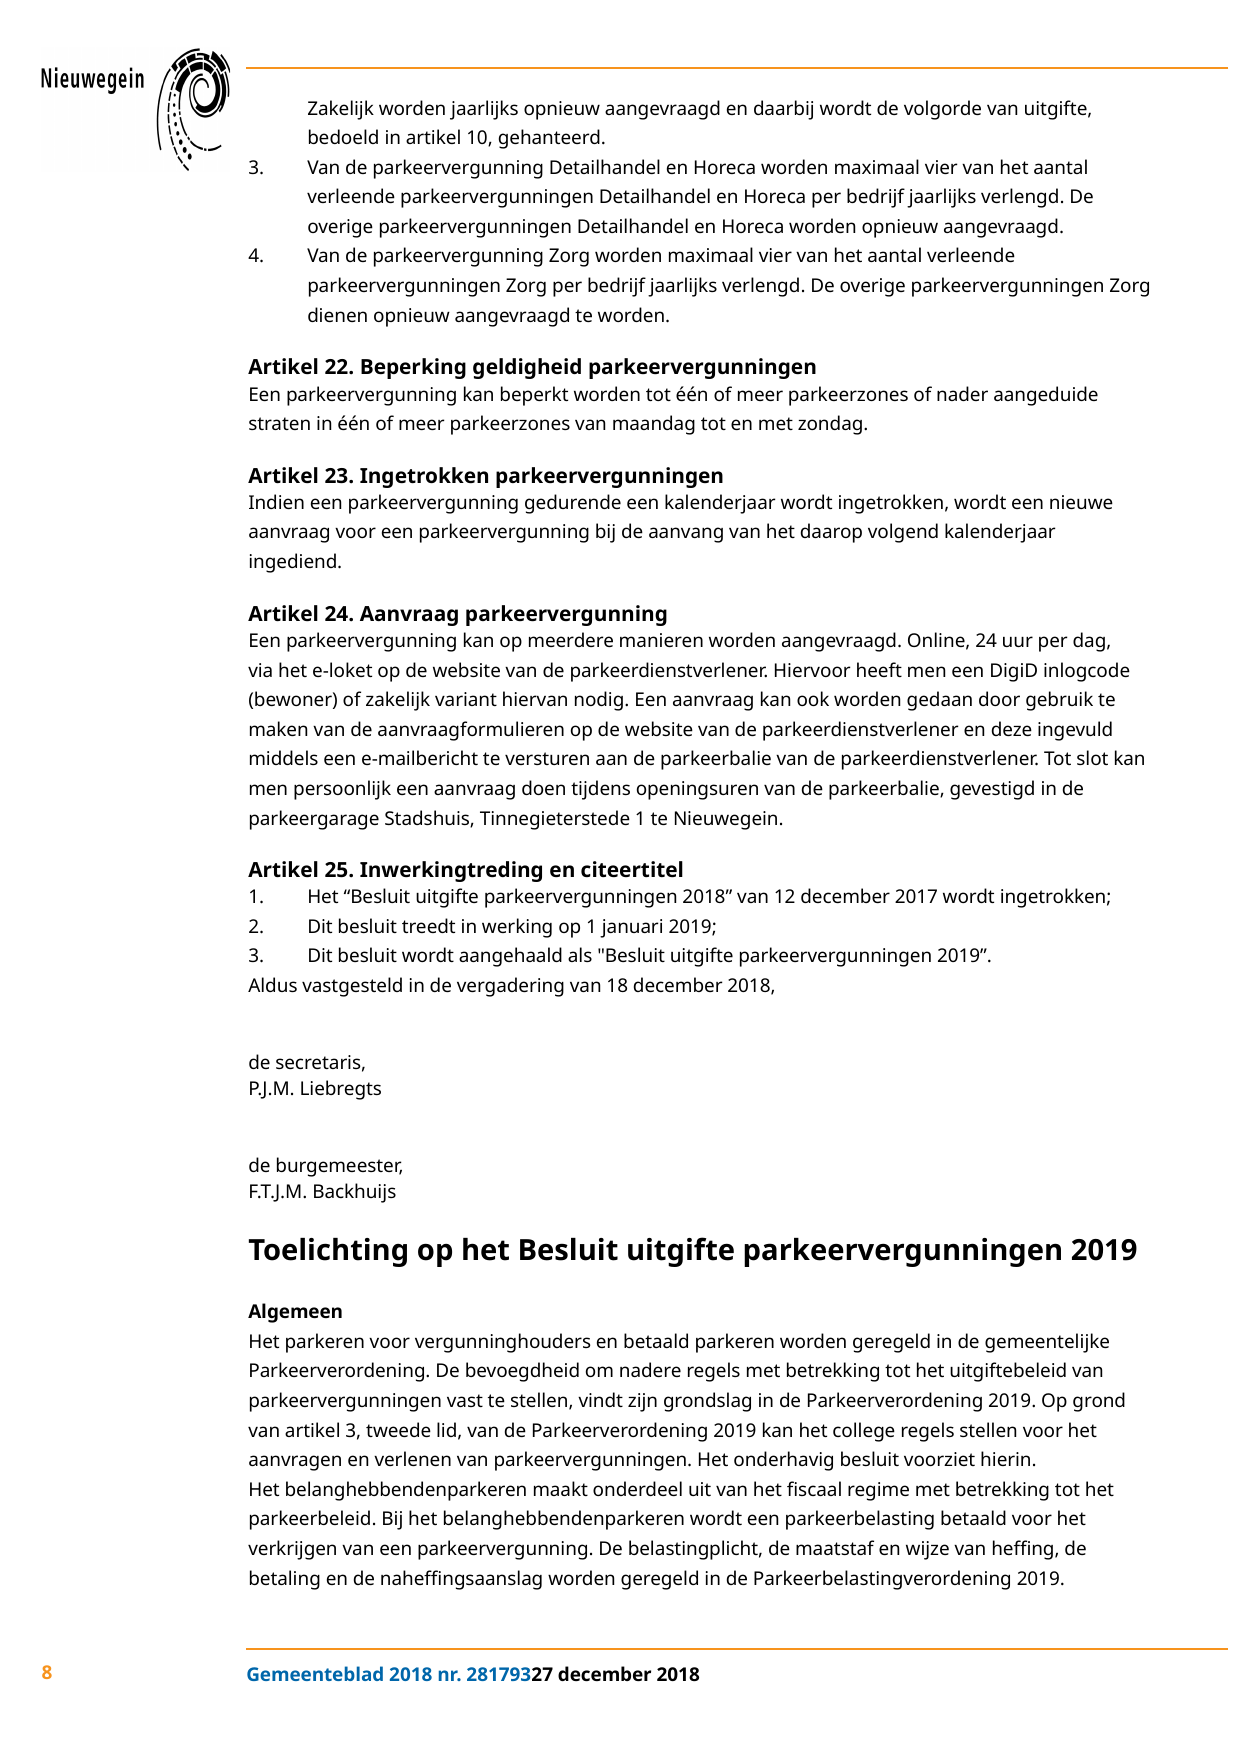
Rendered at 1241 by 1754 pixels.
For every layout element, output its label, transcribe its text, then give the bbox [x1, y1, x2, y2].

text de secretaris, [248, 1049, 1152, 1075]
list Het “Besluit uitgifte parkeervergunningen 2018” van 12 december 2017 wordt ingetrokken; [248, 883, 1152, 909]
list Van de parkeervergunning Zorg worden maximaal vier van het aantal verleende parkeervergunningen Zorg per bedrijf jaarlijks verlengd. De overige parkeervergunningen Zorg dienen opnieuw aangevraagd te worden. [248, 243, 1152, 328]
text Indien een parkeervergunning gedurende een kalenderjaar wordt ingetrokken, wordt een nieuwe aanvraag voor een parkeervergunning bij de aanvang van het daarop volgend kalenderjaar ingediend. [248, 489, 1152, 574]
picture [41, 47, 231, 172]
text F.T.J.M. Backhuijs [248, 1178, 1152, 1204]
text Het belanghebbendenparkeren maakt onderdeel uit van het fiscaal regime met betrekking tot het parkeerbeleid. Bij het belanghebbendenparkeren wordt een parkeerbelasting betaald voor het verkrijgen van een parkeervergunning. De belastingplicht, de maatstaf en wijze van heffing, de betaling en de naheffingsaanslag worden geregeld in de Parkeerbelastingverordening 2019. [248, 1476, 1152, 1590]
text via het e-loket op de website van de parkeerdienstverlener. Hiervoor heeft men een DigiD inlogcode (bewoner) of zakelijk variant hiervan nodig. Een aanvraag kan ook worden gedaan door gebruik te maken van de aanvraagformulieren op de website van de parkeerdienstverlener en deze ingevuld middels een e-mailbericht te versturen aan de parkeerbalie van de parkeerdienstverlener. Tot slot kan men persoonlijk een aanvraag doen tijdens openingsuren van de parkeerbalie, gevestigd in de parkeergarage Stadshuis, Tinnegieterstede 1 te Nieuwegein. [248, 657, 1152, 830]
text Toelichting op het Besluit uitgifte parkeervergunningen 2019 [248, 1229, 1152, 1269]
text Artikel 23. Ingetrokken parkeervergunningen [248, 461, 1152, 489]
list Van de parkeervergunning Detailhandel en Horeca worden maximaal vier van het aantal verleende parkeervergunningen Detailhandel en Horeca per bedrijf jaarlijks verlengd. De overige parkeervergunningen Detailhandel en Horeca worden opnieuw aangevraagd. [248, 154, 1152, 239]
text Een parkeervergunning kan beperkt worden tot één of meer parkeerzones of nader aangeduide straten in één of meer parkeerzones van maandag tot en met zondag. [248, 381, 1152, 436]
text Artikel 22. Beperking geldigheid parkeervergunningen [248, 352, 1152, 381]
text Het parkeren voor vergunninghouders en betaald parkeren worden geregeld in de gemeentelijke Parkeerverordening. De bevoegdheid om nadere regels met betrekking tot het uitgiftebeleid van parkeervergunningen vast te stellen, vindt zijn grondslag in de Parkeerverordening 2019. Op grond van artikel 3, tweede lid, van de Parkeerverordening 2019 kan het college regels stellen voor het aanvragen en verlenen van parkeervergunningen. Het onderhavig besluit voorziet hierin. [248, 1328, 1152, 1472]
text Aldus vastgesteld in de vergadering van 18 december 2018, [248, 972, 1152, 998]
list Zakelijk worden jaarlijks opnieuw aangevraagd en daarbij wordt de volgorde van uitgifte, bedoeld in artikel 10, gehanteerd. [248, 95, 1152, 150]
text Algemeen [248, 1298, 1152, 1324]
text Artikel 25. Inwerkingtreding en citeertitel [248, 855, 1152, 883]
list Dit besluit treedt in werking op 1 januari 2019; [248, 913, 1152, 939]
text Artikel 24. Aanvraag parkeervergunning [248, 599, 1152, 627]
text de burgemeester, [248, 1152, 1152, 1178]
text Een parkeervergunning kan op meerdere manieren worden aangevraagd. Online, 24 uur per dag, [248, 627, 1152, 653]
text P.J.M. Liebregts [248, 1075, 1152, 1101]
list Dit besluit wordt aangehaald als "Besluit uitgifte parkeervergunningen 2019”. [248, 943, 1152, 968]
